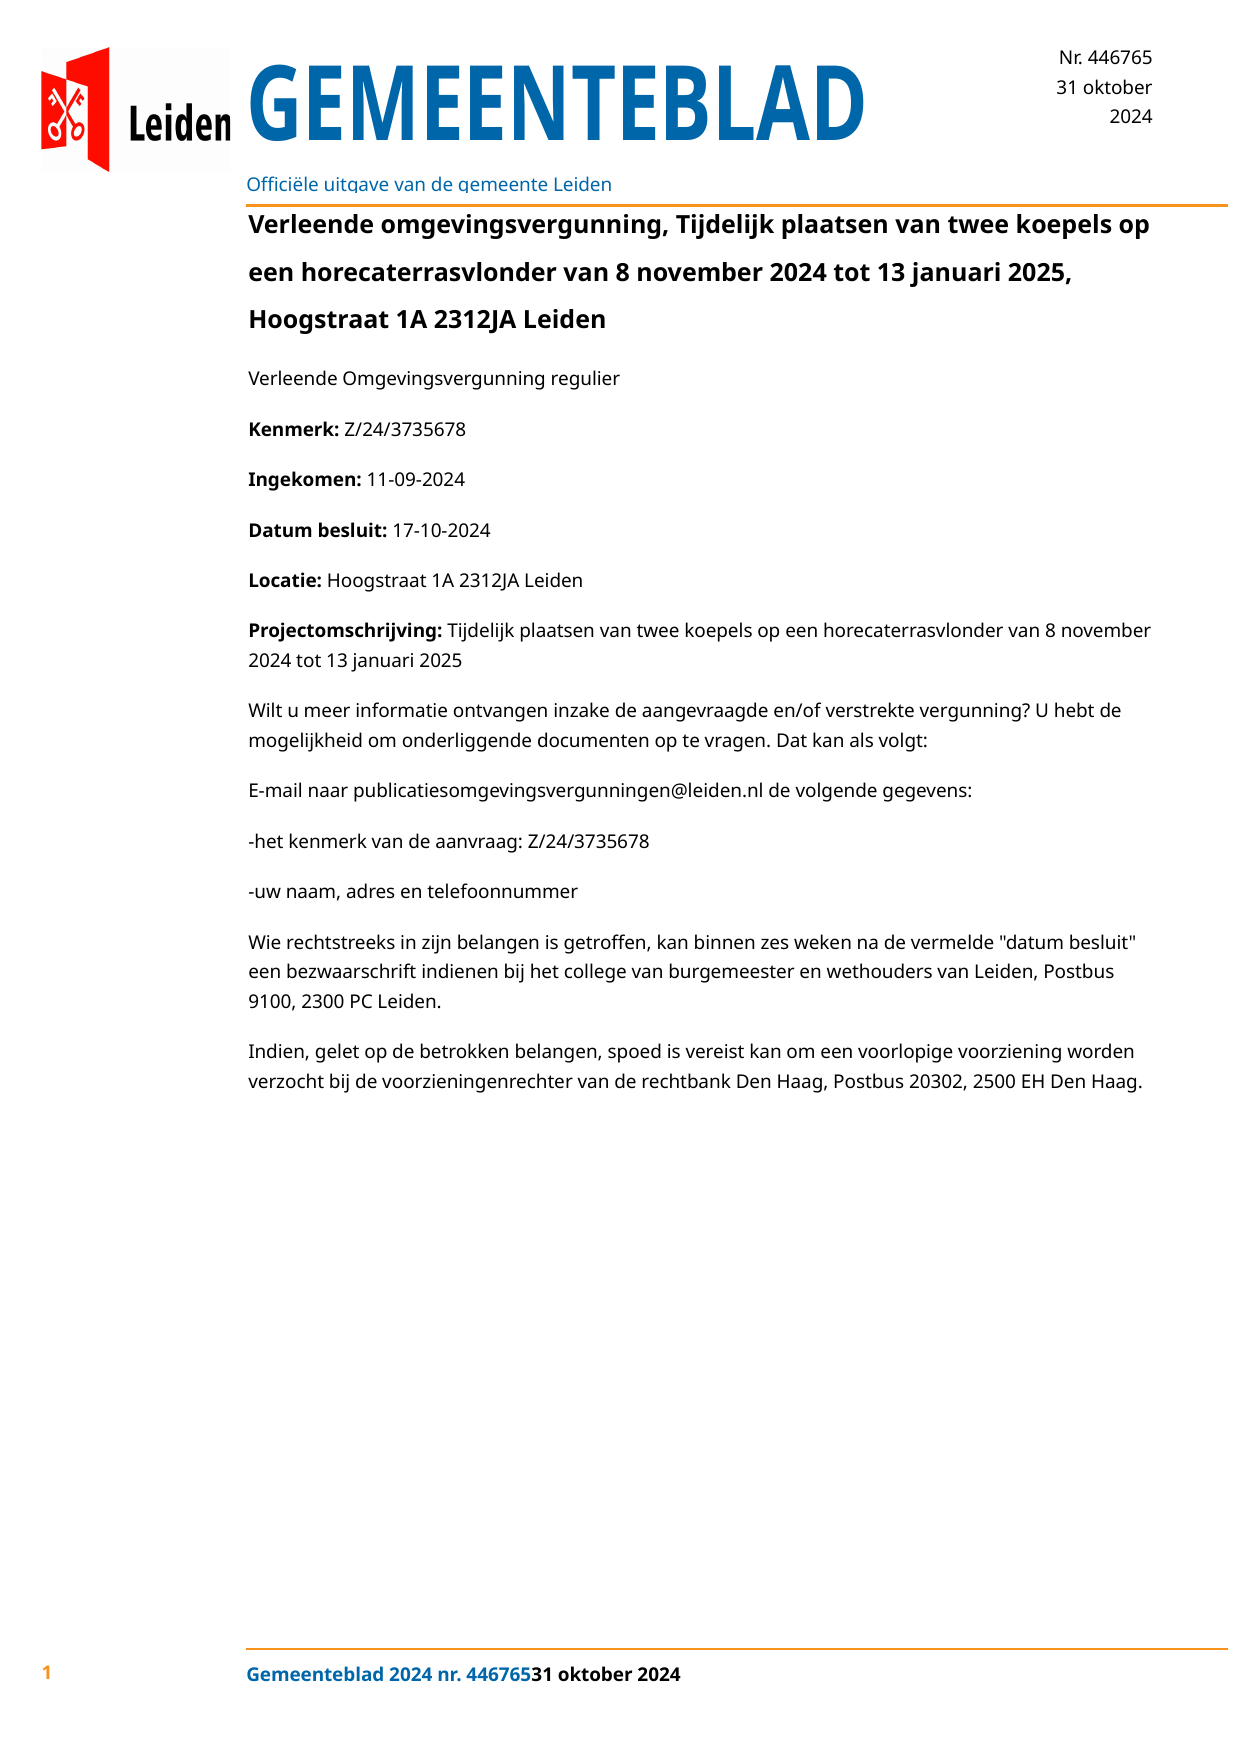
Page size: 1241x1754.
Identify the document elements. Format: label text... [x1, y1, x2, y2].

text Locatie: Hoogstraat 1A 2312JA Leiden [248, 567, 1152, 593]
text -uw naam, adres en telefoonnummer [248, 878, 1152, 904]
text Datum besluit: 17-10-2024 [248, 517, 1152, 542]
text Ingekomen: 11-09-2024 [248, 466, 1152, 492]
text Verleende omgevingsvergunning, Tijdelijk plaatsen van twee koepels op een horecaterrasvlonder van 8 november 2024 tot 13 januari 2025, Hoogstraat 1A 2312JA Leiden [248, 207, 1152, 336]
text Indien, gelet op de betrokken belangen, spoed is vereist kan om een voorlopige voorziening worden verzocht bij de voorzieningenrechter van de rechtbank Den Haag, Postbus 20302, 2500 EH Den Haag. [248, 1038, 1152, 1094]
text E-mail naar publicatiesomgevingsvergunningen@leiden.nl de volgende gegevens: [248, 778, 1152, 803]
text Kenmerk: Z/24/3735678 [248, 416, 1152, 442]
text Wie rechtstreeks in zijn belangen is getroffen, kan binnen zes weken na de vermelde "datum besluit" een bezwaarschrift indienen bij het college van burgemeester en wethouders van Leiden, Postbus 9100, 2300 PC Leiden. [248, 929, 1152, 1014]
text Wilt u meer informatie ontvangen inzake de aangevraagde en/of verstrekte vergunning? U hebt de mogelijkheid om onderliggende documenten op te vragen. Dat kan als volgt: [248, 698, 1152, 753]
picture [41, 47, 231, 172]
text Projectomschrijving: Tijdelijk plaatsen van twee koepels op een horecaterrasvlonder van 8 november 2024 tot 13 januari 2025 [248, 618, 1152, 673]
text Verleende Omgevingsvergunning regulier [248, 366, 1152, 391]
text -het kenmerk van de aanvraag: Z/24/3735678 [248, 828, 1152, 854]
